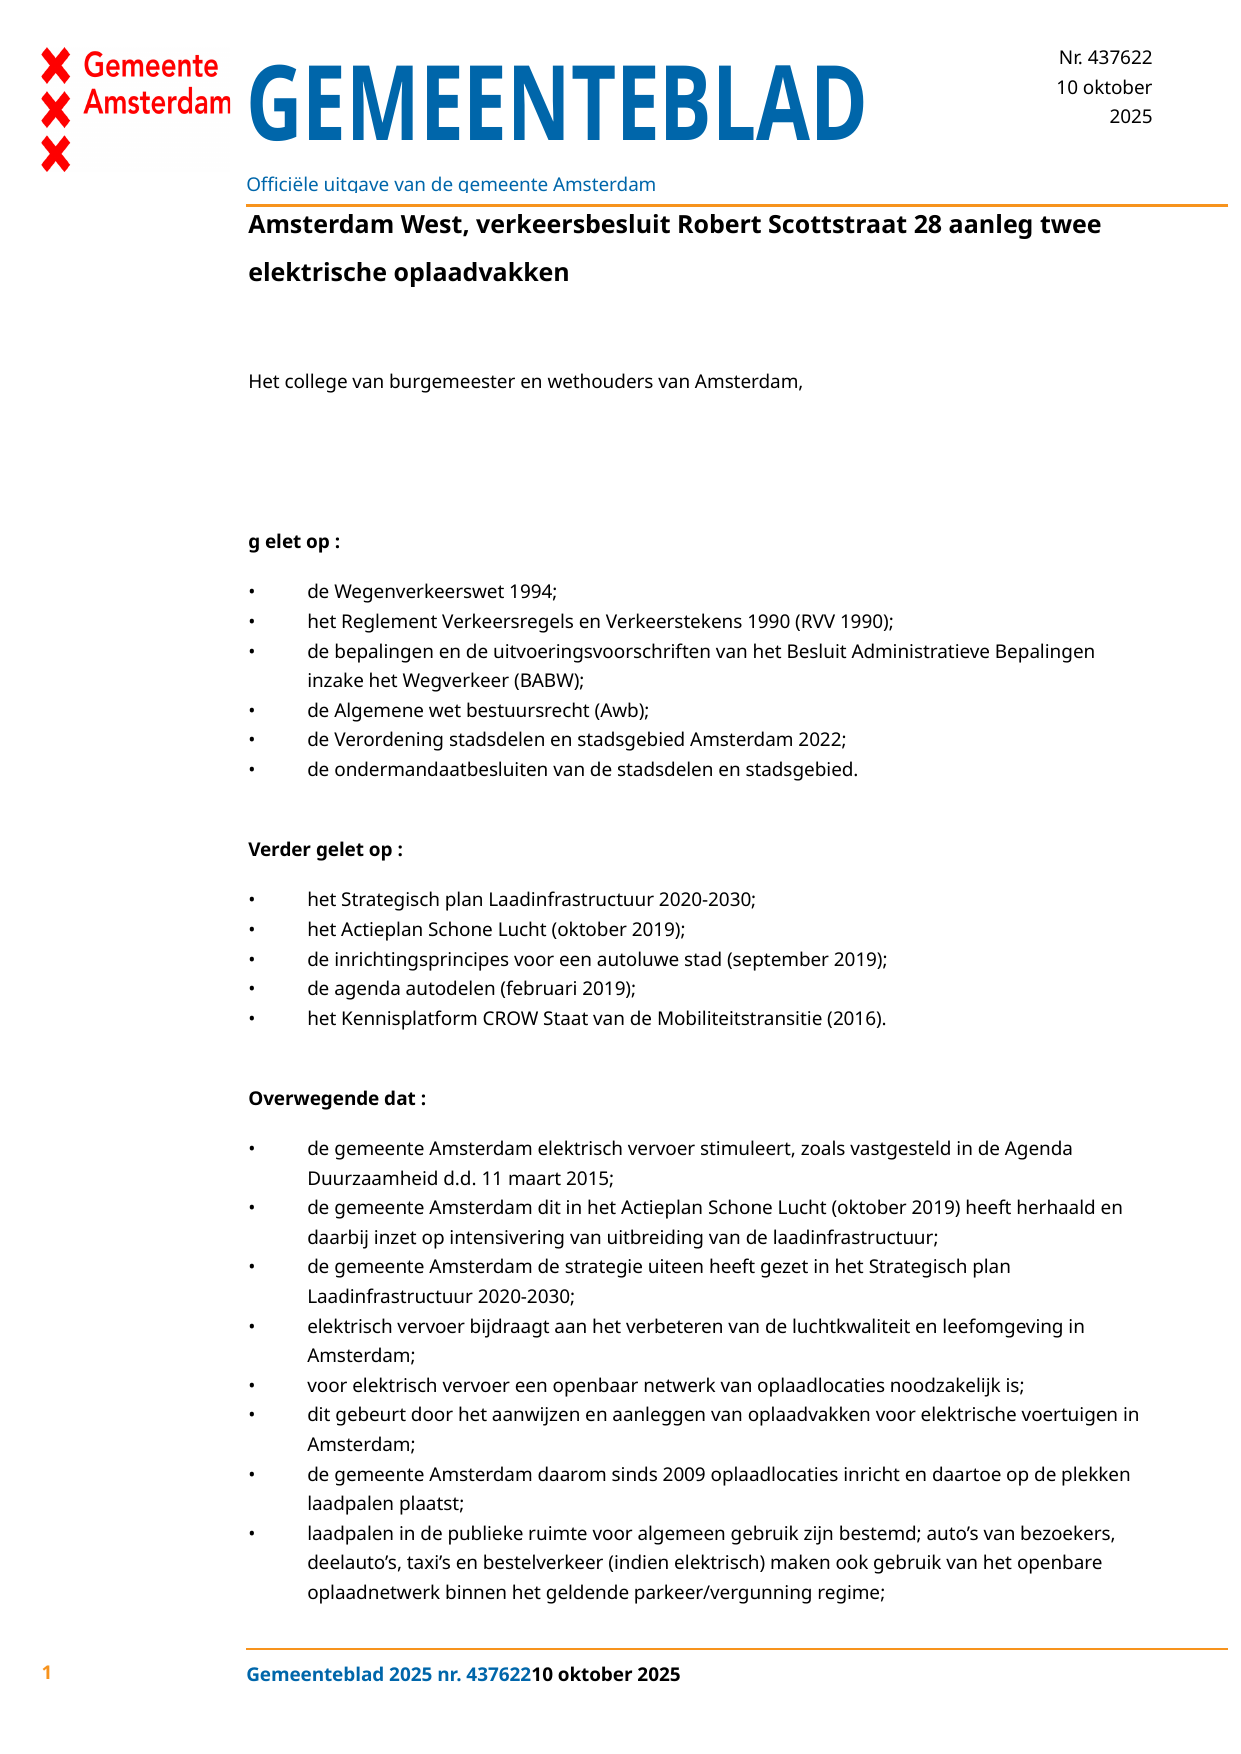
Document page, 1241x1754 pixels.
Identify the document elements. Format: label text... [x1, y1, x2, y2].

list de gemeente Amsterdam de strategie uiteen heeft gezet in het Strategisch plan Laadinfrastructuur 2020-2030; [248, 1254, 1152, 1309]
list de inrichtingsprincipes voor een autoluwe stad (september 2019); [248, 946, 1152, 971]
text g elet op : [248, 528, 1152, 554]
picture [41, 47, 231, 172]
list voor elektrisch vervoer een openbaar netwerk van oplaadlocaties noodzakelijk is; [248, 1372, 1152, 1398]
list de agenda autodelen (februari 2019); [248, 975, 1152, 1001]
list de gemeente Amsterdam elektrisch vervoer stimuleert, zoals vastgesteld in de Agenda Duurzaamheid d.d. 11 maart 2015; [248, 1135, 1152, 1191]
list het Strategisch plan Laadinfrastructuur 2020-2030; [248, 887, 1152, 912]
text Overwegende dat : [248, 1085, 1152, 1111]
list het Reglement Verkeersregels en Verkeerstekens 1990 (RVV 1990); [248, 608, 1152, 634]
list laadpalen in de publieke ruimte voor algemeen gebruik zijn bestemd; auto’s van bezoekers, deelauto’s, taxi’s en bestelverkeer (indien elektrisch) maken ook gebruik van het openbare oplaadnetwerk binnen het geldende parkeer/vergunning regime; [248, 1520, 1152, 1605]
list de Verordening stadsdelen en stadsgebied Amsterdam 2022; [248, 727, 1152, 752]
text Verder gelet op : [248, 836, 1152, 862]
text Het college van burgemeester en wethouders van Amsterdam, [248, 368, 1152, 394]
list het Kennisplatform CROW Staat van de Mobiliteitstransitie (2016). [248, 1005, 1152, 1031]
list de Wegenverkeerswet 1994; [248, 579, 1152, 604]
list de gemeente Amsterdam dit in het Actieplan Schone Lucht (oktober 2019) heeft herhaald en daarbij inzet op intensivering van uitbreiding van de laadinfrastructuur; [248, 1194, 1152, 1250]
text Amsterdam West, verkeersbesluit Robert Scottstraat 28 aanleg twee elektrische oplaadvakken [248, 207, 1152, 288]
list de ondermandaatbesluiten van de stadsdelen en stadsgebied. [248, 756, 1152, 782]
list het Actieplan Schone Lucht (oktober 2019); [248, 916, 1152, 942]
list de gemeente Amsterdam daarom sinds 2009 oplaadlocaties inricht en daartoe op de plekken laadpalen plaatst; [248, 1461, 1152, 1516]
list elektrisch vervoer bijdraagt aan het verbeteren van de luchtkwaliteit en leefomgeving in Amsterdam; [248, 1313, 1152, 1368]
list dit gebeurt door het aanwijzen en aanleggen van oplaadvakken voor elektrische voertuigen in Amsterdam; [248, 1402, 1152, 1457]
list de bepalingen en de uitvoeringsvoorschriften van het Besluit Administratieve Bepalingen inzake het Wegverkeer (BABW); [248, 638, 1152, 693]
list de Algemene wet bestuursrecht (Awb); [248, 697, 1152, 723]
